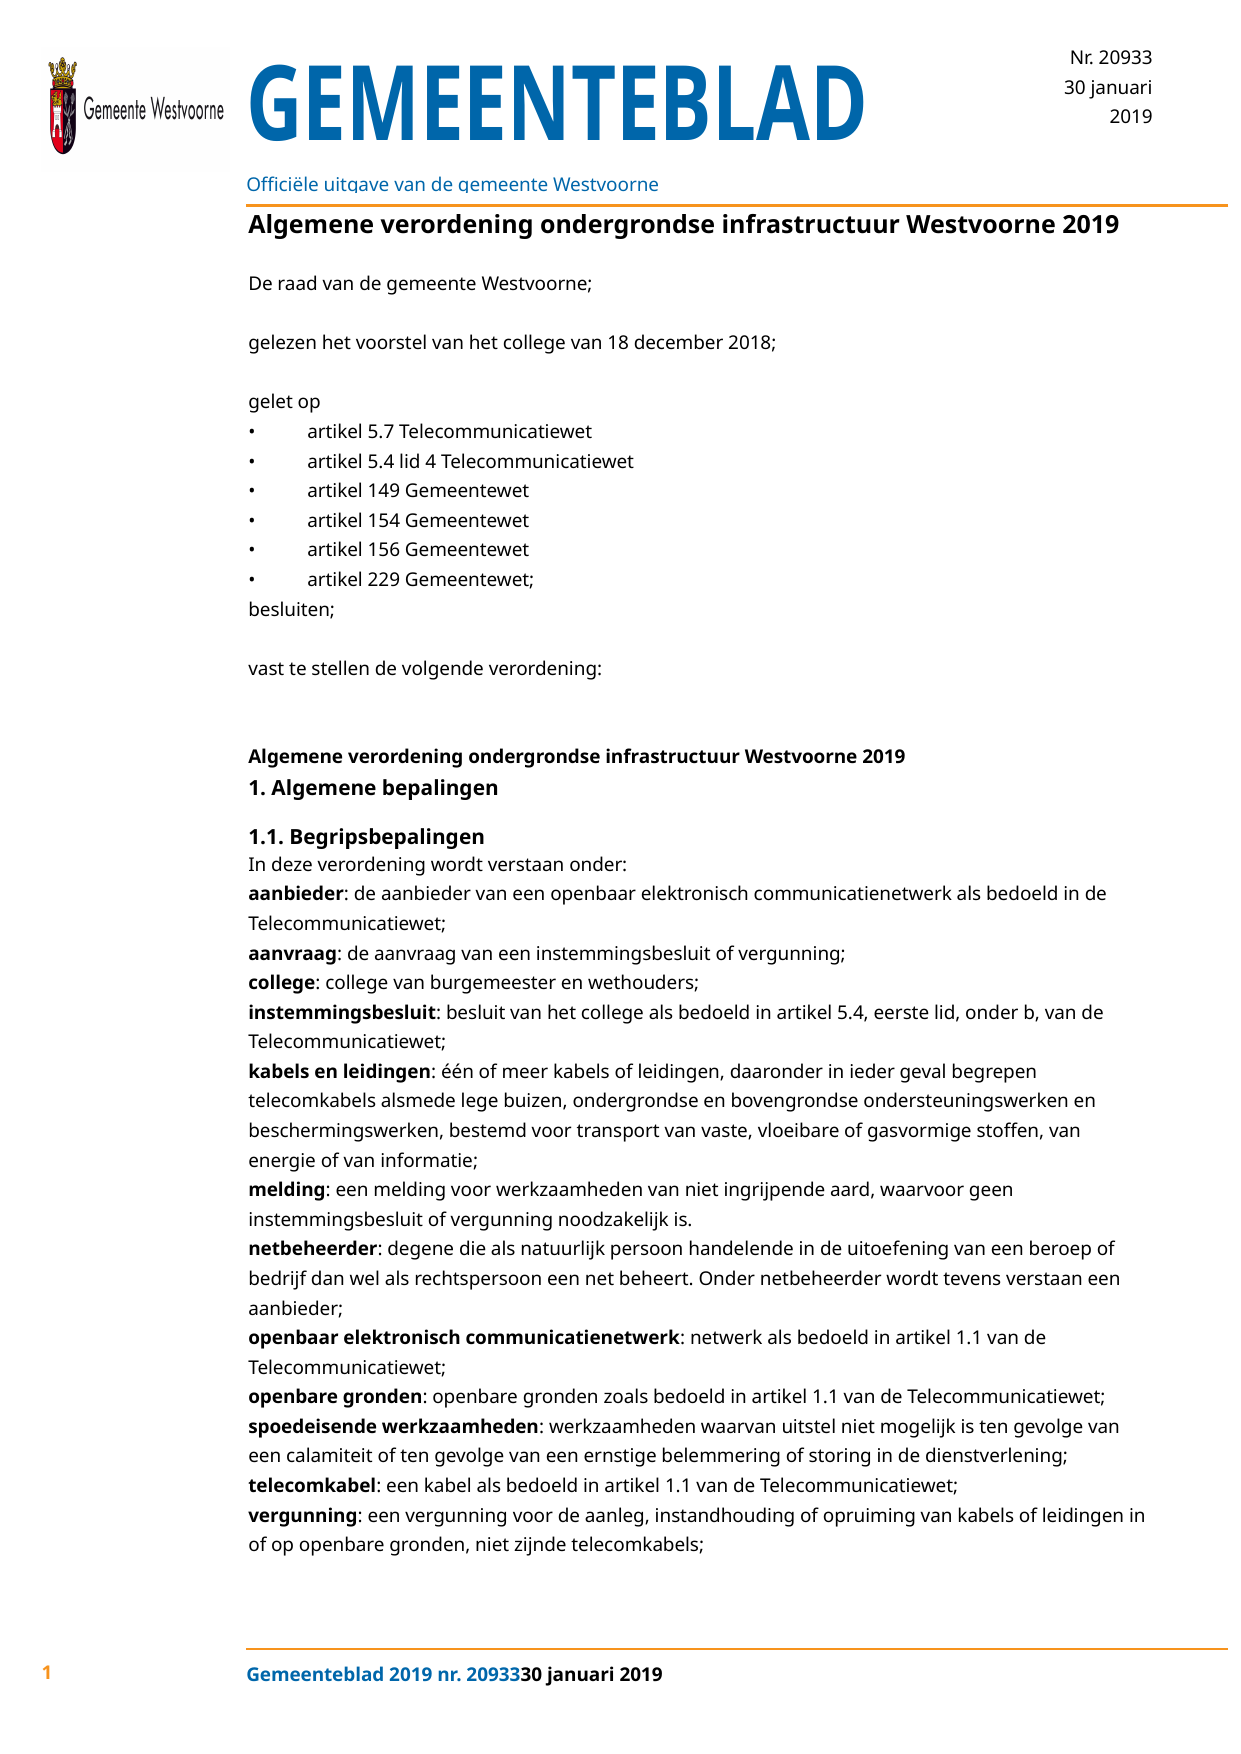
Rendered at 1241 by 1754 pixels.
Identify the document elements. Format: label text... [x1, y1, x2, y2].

text melding: een melding voor werkzaamheden van niet ingrijpende aard, waarvoor geen instemmingsbesluit of vergunning noodzakelijk is. [248, 1176, 1152, 1232]
text Algemene verordening ondergrondse infrastructuur Westvoorne 2019 [248, 744, 1152, 769]
text Algemene verordening ondergrondse infrastructuur Westvoorne 2019 [248, 207, 1152, 241]
text 1. Algemene bepalingen [248, 773, 1152, 802]
list artikel 5.7 Telecommunicatiewet [248, 418, 1152, 444]
text spoedeisende werkzaamheden: werkzaamheden waarvan uitstel niet mogelijk is ten gevolge van een calamiteit of ten gevolge van een ernstige belemmering of storing in de dienstverlening; [248, 1413, 1152, 1468]
text vast te stellen de volgende verordening: [248, 655, 1152, 681]
text gelezen het voorstel van het college van 18 december 2018; [248, 329, 1152, 355]
list artikel 156 Gemeentewet [248, 537, 1152, 562]
text netbeheerder: degene die als natuurlijk persoon handelende in de uitoefening van een beroep of bedrijf dan wel als rechtspersoon een net beheert. Onder netbeheerder wordt tevens verstaan een aanbieder; [248, 1236, 1152, 1320]
text gelet op [248, 389, 1152, 414]
text kabels en leidingen: één of meer kabels of leidingen, daaronder in ieder geval begrepen telecomkabels alsmede lege buizen, ondergrondse en bovengrondse ondersteuningswerken en beschermingswerken, bestemd voor transport van vaste, vloeibare of gasvormige stoffen, van energie of van informatie; [248, 1058, 1152, 1172]
text besluiten; [248, 596, 1152, 621]
text college: college van burgemeester en wethouders; [248, 969, 1152, 995]
text 1.1. Begripsbepalingen [248, 822, 1152, 851]
list artikel 149 Gemeentewet [248, 477, 1152, 503]
picture [41, 47, 231, 172]
list artikel 5.4 lid 4 Telecommunicatiewet [248, 448, 1152, 473]
text telecomkabel: een kabel als bedoeld in artikel 1.1 van de Telecommunicatiewet; [248, 1472, 1152, 1498]
text openbare gronden: openbare gronden zoals bedoeld in artikel 1.1 van de Telecommunicatiewet; [248, 1383, 1152, 1409]
text instemmingsbesluit: besluit van het college als bedoeld in artikel 5.4, eerste lid, onder b, van de Telecommunicatiewet; [248, 999, 1152, 1054]
list artikel 154 Gemeentewet [248, 507, 1152, 533]
text aanbieder: de aanbieder van een openbaar elektronisch communicatienetwerk als bedoeld in de Telecommunicatiewet; [248, 881, 1152, 936]
text openbaar elektronisch communicatienetwerk: netwerk als bedoeld in artikel 1.1 van de Telecommunicatiewet; [248, 1324, 1152, 1379]
text vergunning: een vergunning voor de aanleg, instandhouding of opruiming van kabels of leidingen in of op openbare gronden, niet zijnde telecomkabels; [248, 1502, 1152, 1557]
list artikel 229 Gemeentewet; [248, 566, 1152, 592]
text In deze verordening wordt verstaan onder: [248, 851, 1152, 877]
text aanvraag: de aanvraag van een instemmingsbesluit of vergunning; [248, 940, 1152, 965]
text De raad van de gemeente Westvoorne; [248, 270, 1152, 296]
